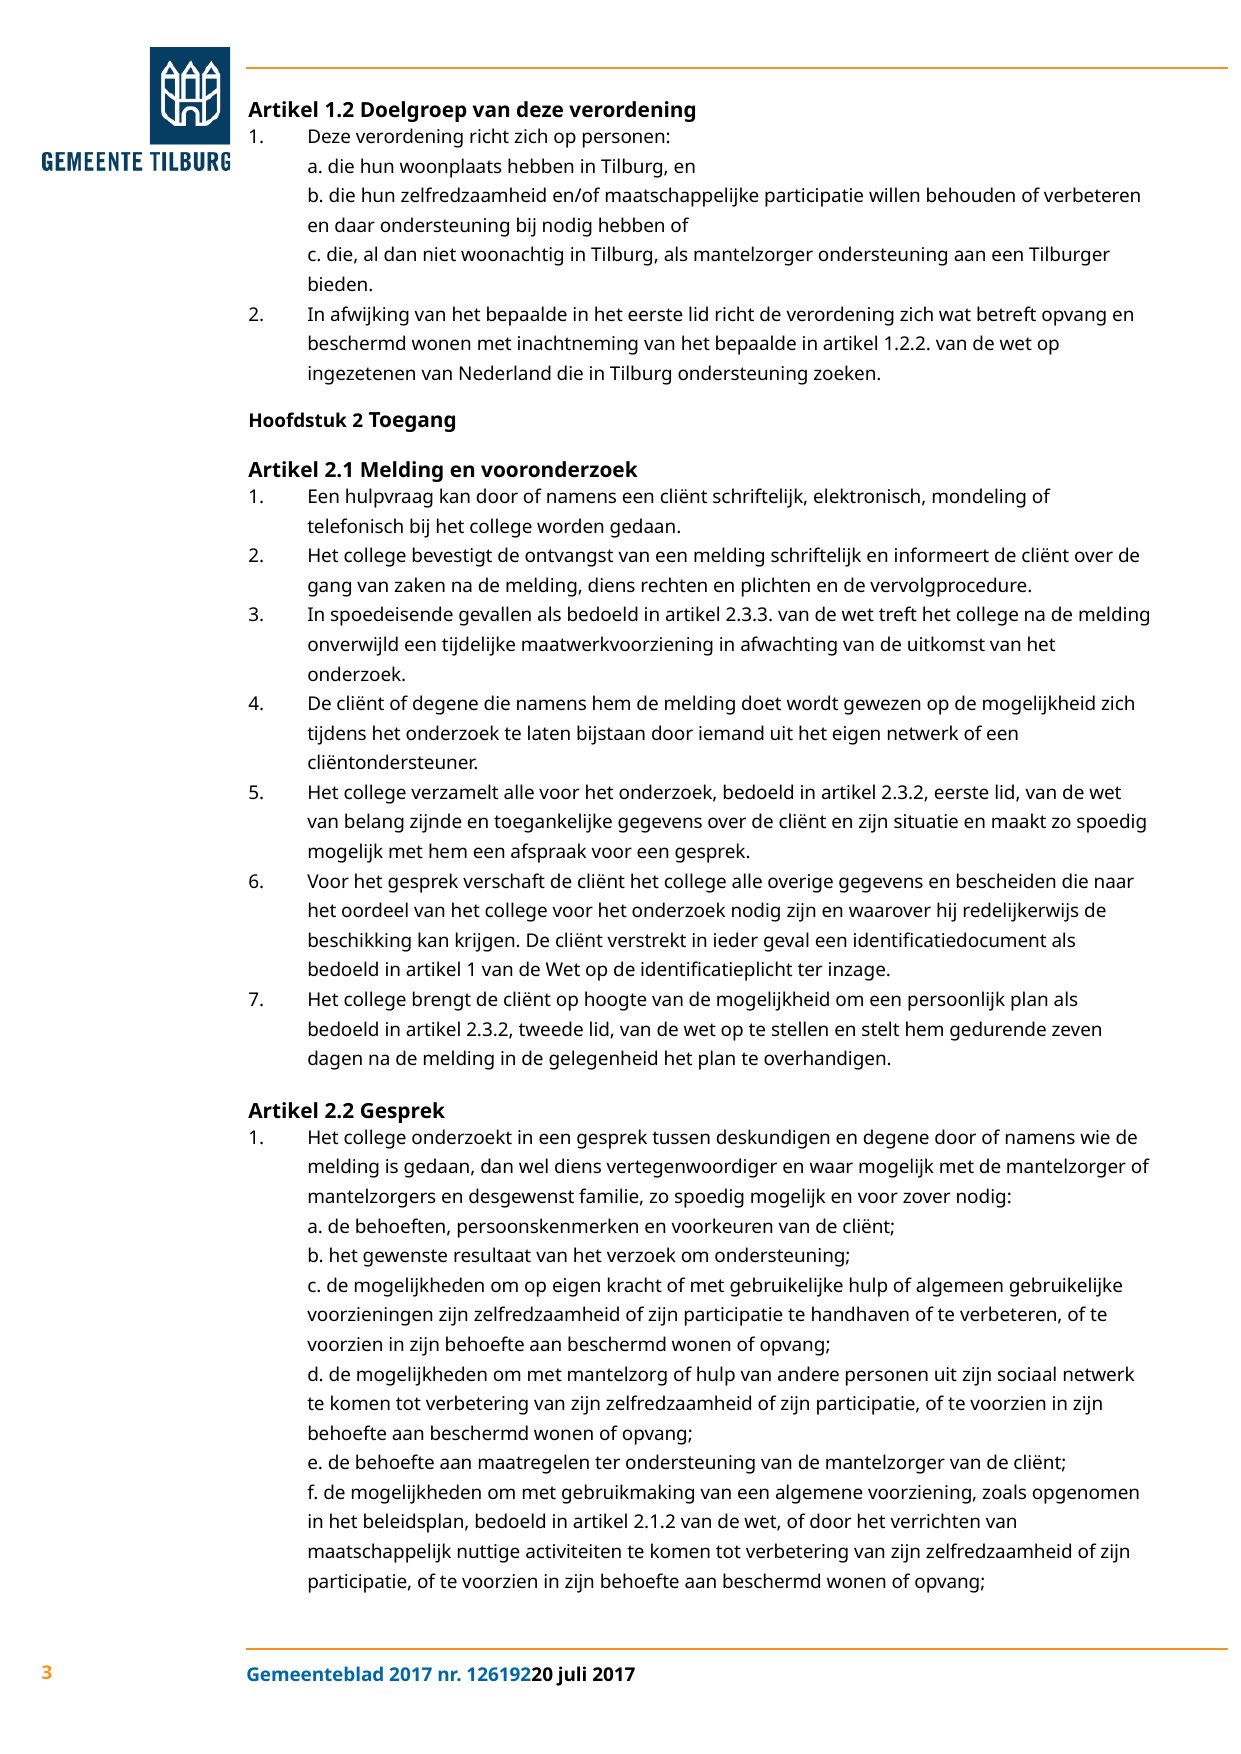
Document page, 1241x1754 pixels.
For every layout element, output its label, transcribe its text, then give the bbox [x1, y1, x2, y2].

list In spoedeisende gevallen als bedoeld in artikel 2.3.3. van de wet treft het college na de melding onverwijld een tijdelijke maatwerkvoorziening in afwachting van de uitkomst van het onderzoek. [248, 602, 1152, 686]
text Hoofdstuk 2 Toegang [248, 406, 1152, 434]
list b. het gewenste resultaat van het verzoek om ondersteuning; [248, 1242, 1152, 1268]
list Het college verzamelt alle voor het onderzoek, bedoeld in artikel 2.3.2, eerste lid, van de wet van belang zijnde en toegankelijke gegevens over de cliënt en zijn situatie en maakt zo spoedig mogelijk met hem een afspraak voor een gesprek. [248, 779, 1152, 864]
list Het college brengt de cliënt op hoogte van de mogelijkheid om een persoonlijk plan als bedoeld in artikel 2.3.2, tweede lid, van de wet op te stellen en stelt hem gedurende zeven dagen na de melding in de gelegenheid het plan te overhandigen. [248, 986, 1152, 1071]
list a. de behoeften, persoonskenmerken en voorkeuren van de cliënt; [248, 1213, 1152, 1239]
list d. de mogelijkheden om met mantelzorg of hulp van andere personen uit zijn sociaal netwerk te komen tot verbetering van zijn zelfredzaamheid of zijn participatie, of te voorzien in zijn behoefte aan beschermd wonen of opvang; [248, 1361, 1152, 1446]
text Artikel 2.2 Gesprek [248, 1096, 1152, 1124]
list f. de mogelijkheden om met gebruikmaking van een algemene voorziening, zoals opgenomen in het beleidsplan, bedoeld in artikel 2.1.2 van de wet, of door het verrichten van maatschappelijk nuttige activiteiten te komen tot verbetering van zijn zelfredzaamheid of zijn participatie, of te voorzien in zijn behoefte aan beschermd wonen of opvang; [248, 1479, 1152, 1594]
list Voor het gesprek verschaft de cliënt het college alle overige gegevens en bescheiden die naar het oordeel van het college voor het onderzoek nodig zijn en waarover hij redelijkerwijs de beschikking kan krijgen. De cliënt verstrekt in ieder geval een identificatiedocument als bedoeld in artikel 1 van de Wet op de identificatieplicht ter inzage. [248, 868, 1152, 982]
text Artikel 1.2 Doelgroep van deze verordening [248, 95, 1152, 123]
picture [41, 47, 231, 172]
list c. de mogelijkheden om op eigen kracht of met gebruikelijke hulp of algemeen gebruikelijke voorzieningen zijn zelfredzaamheid of zijn participatie te handhaven of te verbeteren, of te voorzien in zijn behoefte aan beschermd wonen of opvang; [248, 1272, 1152, 1357]
list De cliënt of degene die namens hem de melding doet wordt gewezen op de mogelijkheid zich tijdens het onderzoek te laten bijstaan door iemand uit het eigen netwerk of een cliëntondersteuner. [248, 690, 1152, 775]
list Het college onderzoekt in een gesprek tussen deskundigen en degene door of namens wie de melding is gedaan, dan wel diens vertegenwoordiger en waar mogelijk met de mantelzorger of mantelzorgers en desgewenst familie, zo spoedig mogelijk en voor zover nodig: [248, 1124, 1152, 1209]
list c. die, al dan niet woonachtig in Tilburg, als mantelzorger ondersteuning aan een Tilburger bieden. [248, 242, 1152, 297]
list Het college bevestigt de ontvangst van een melding schriftelijk en informeert de cliënt over de gang van zaken na de melding, diens rechten en plichten en de vervolgprocedure. [248, 542, 1152, 598]
list In afwijking van het bepaalde in het eerste lid richt de verordening zich wat betreft opvang en beschermd wonen met inachtneming van het bepaalde in artikel 1.2.2. van de wet op ingezetenen van Nederland die in Tilburg ondersteuning zoeken. [248, 301, 1152, 386]
list Een hulpvraag kan door of namens een cliënt schriftelijk, elektronisch, mondeling of telefonisch bij het college worden gedaan. [248, 483, 1152, 538]
list a. die hun woonplaats hebben in Tilburg, en [248, 153, 1152, 178]
list e. de behoefte aan maatregelen ter ondersteuning van de mantelzorger van de cliënt; [248, 1449, 1152, 1475]
list b. die hun zelfredzaamheid en/of maatschappelijke participatie willen behouden of verbeteren en daar ondersteuning bij nodig hebben of [248, 182, 1152, 238]
text Artikel 2.1 Melding en vooronderzoek [248, 455, 1152, 483]
list Deze verordening richt zich op personen: [248, 123, 1152, 149]
